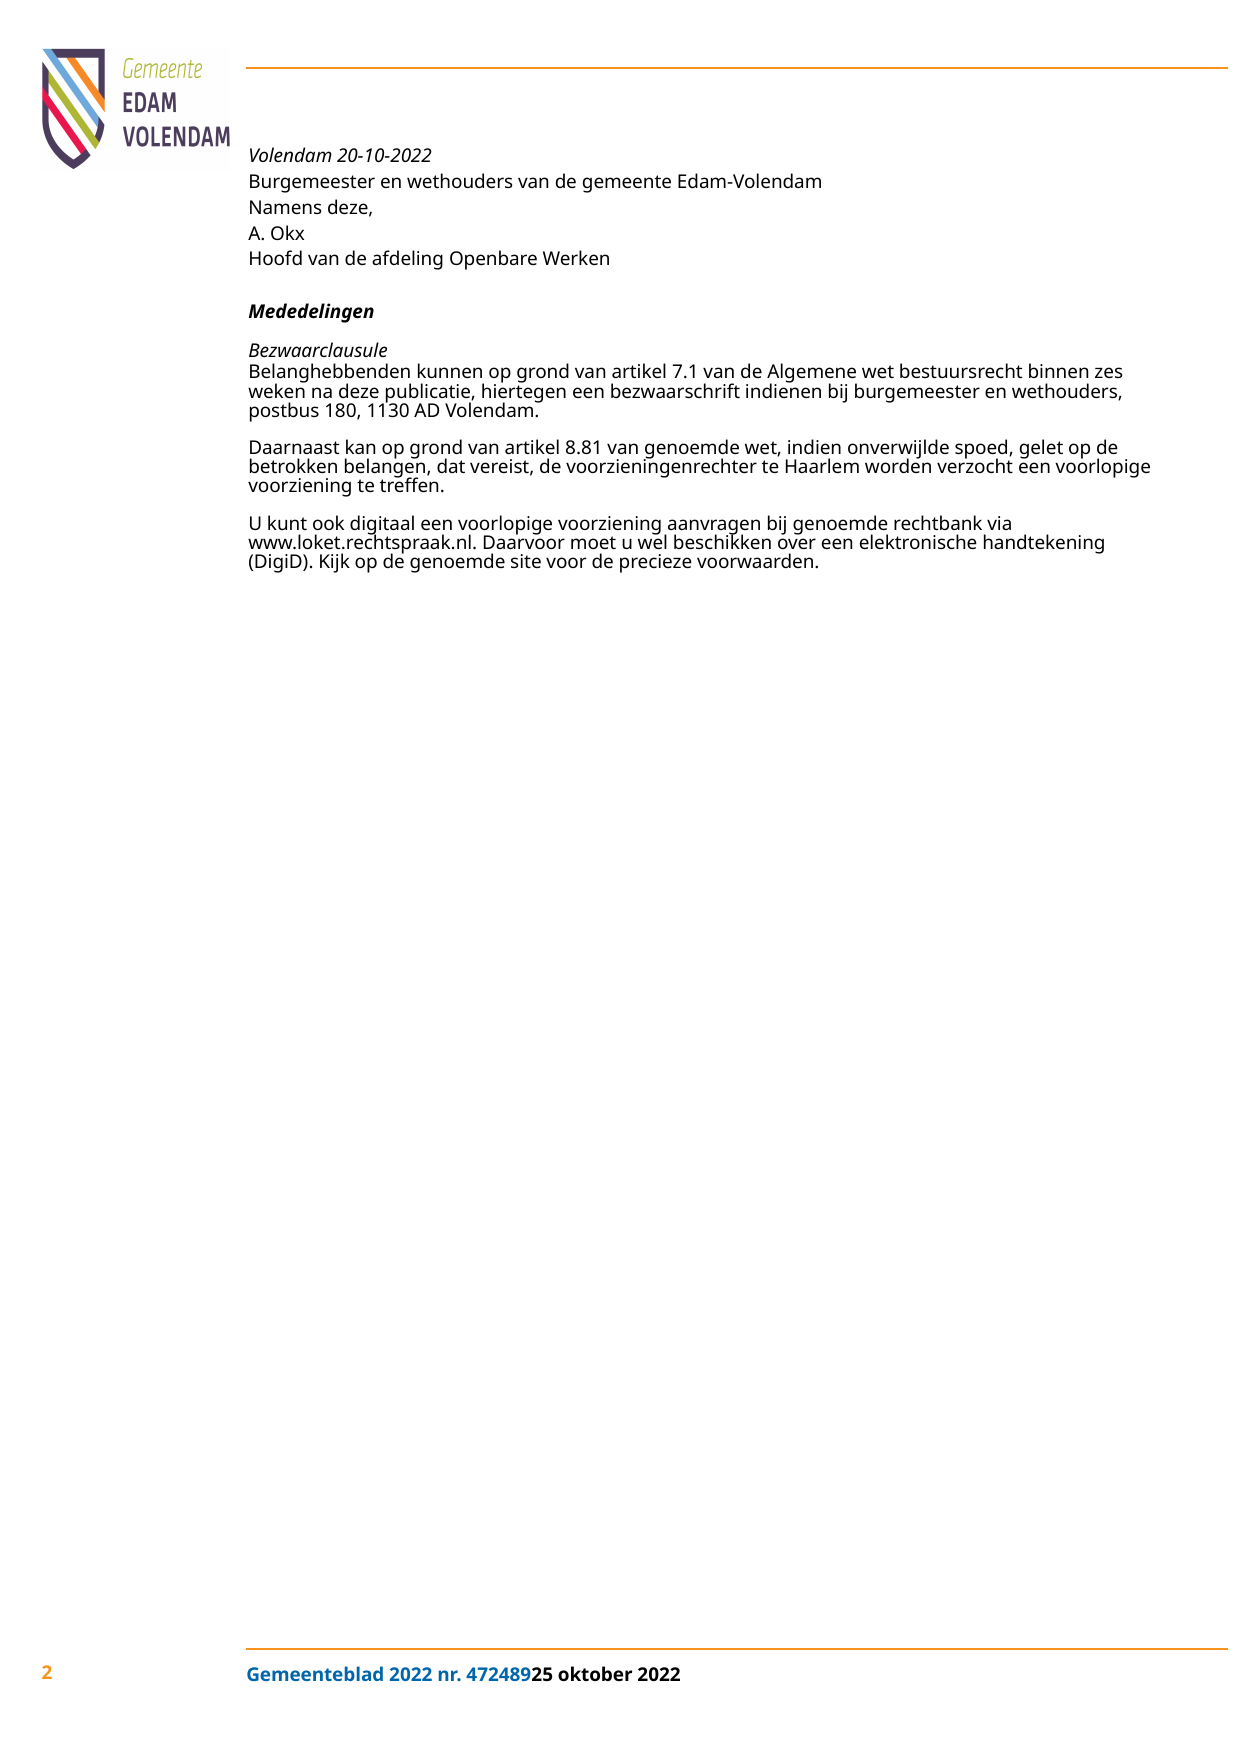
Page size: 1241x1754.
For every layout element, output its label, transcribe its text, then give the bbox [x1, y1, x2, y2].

picture [41, 47, 231, 172]
text A. Okx [248, 220, 1152, 246]
text Belanghebbenden kunnen op grond van artikel 7.1 van de Algemene wet bestuursrecht binnen zes weken na deze publicatie, hiertegen een bezwaarschrift indienen bij burgemeester en wethouders, postbus 180, 1130 AD Volendam. [248, 363, 1152, 421]
text Bezwaarclausule [248, 338, 1152, 363]
text Hoofd van de afdeling Openbare Werken [248, 246, 1152, 271]
text Daarnaast kan op grond van artikel 8.81 van genoemde wet, indien onverwijlde spoed, gelet op de betrokken belangen, dat vereist, de voorzieningenrechter te Haarlem worden verzocht een voorlopige voorziening te treffen. [248, 439, 1152, 497]
text Namens deze, [248, 194, 1152, 220]
text Burgemeester en wethouders van de gemeente Edam-Volendam [248, 168, 1152, 194]
text Mededelingen [248, 298, 1152, 324]
text U kunt ook digitaal een voorlopige voorziening aanvragen bij genoemde rechtbank via www.loket.rechtspraak.nl. Daarvoor moet u wel beschikken over een elektronische handtekening (DigiD). Kijk op de genoemde site voor de precieze voorwaarden. [248, 514, 1152, 572]
text Volendam 20-10-2022 [248, 143, 1152, 168]
